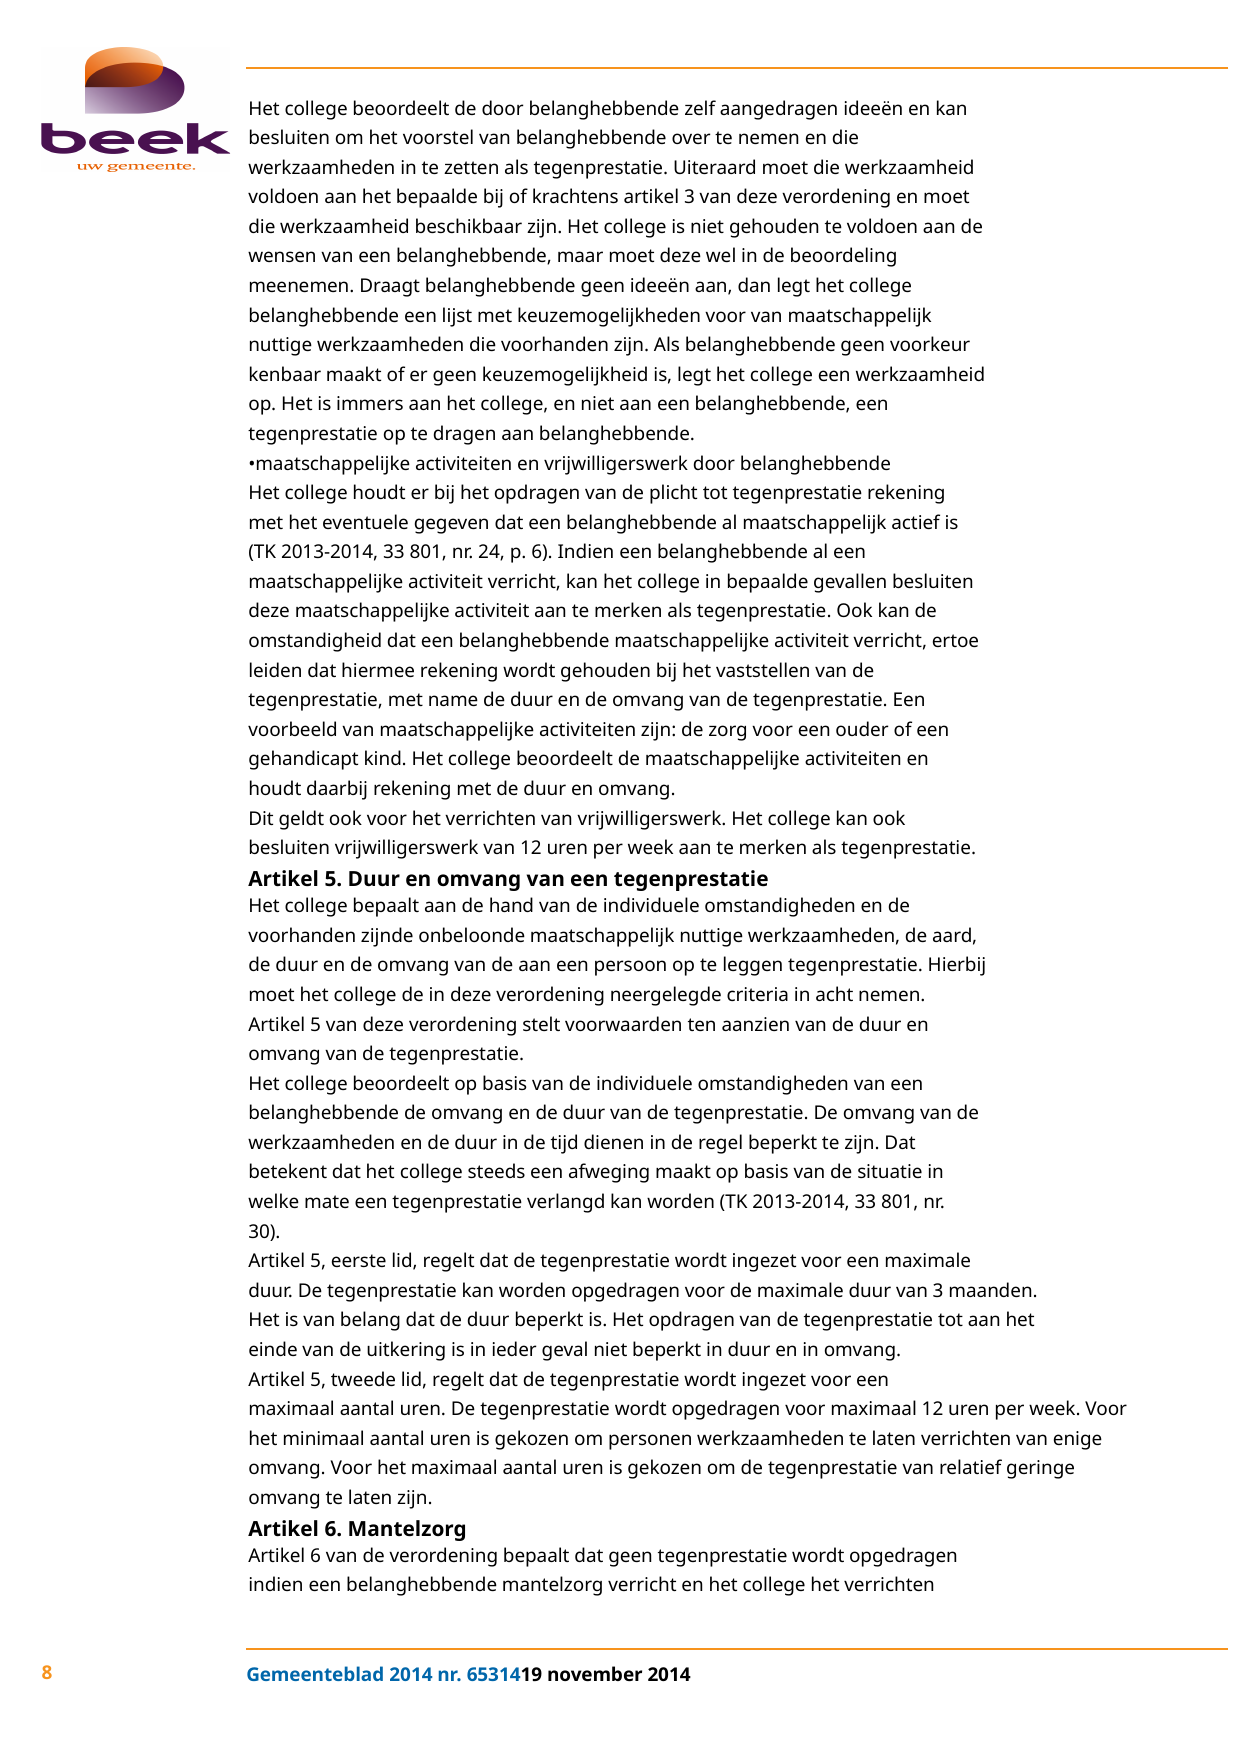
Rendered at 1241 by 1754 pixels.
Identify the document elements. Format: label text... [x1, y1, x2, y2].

text voldoen aan het bepaalde bij of krachtens artikel 3 van deze verordening en moet [248, 183, 1152, 209]
text Artikel 6. Mantelzorg [248, 1514, 1152, 1542]
text Het college beoordeelt de door belanghebbende zelf aangedragen ideeën en kan [248, 95, 1152, 121]
text duur. De tegenprestatie kan worden opgedragen voor de maximale duur van 3 maanden. [248, 1277, 1152, 1303]
text betekent dat het college steeds een afweging maakt op basis van de situatie in [248, 1159, 1152, 1184]
text op. Het is immers aan het college, en niet aan een belanghebbende, een [248, 391, 1152, 416]
text voorbeeld van maatschappelijke activiteiten zijn: de zorg voor een ouder of een [248, 716, 1152, 742]
text Artikel 6 van de verordening bepaalt dat geen tegenprestatie wordt opgedragen [248, 1542, 1152, 1568]
text voorhanden zijnde onbeloonde maatschappelijk nuttige werkzaamheden, de aard, [248, 922, 1152, 948]
text omstandigheid dat een belanghebbende maatschappelijke activiteit verricht, ertoe [248, 627, 1152, 653]
text Artikel 5, tweede lid, regelt dat de tegenprestatie wordt ingezet voor een [248, 1366, 1152, 1391]
text 30). [248, 1218, 1152, 1243]
text (TK 2013-2014, 33 801, nr. 24, p. 6). Indien een belanghebbende al een [248, 538, 1152, 564]
text besluiten om het voorstel van belanghebbende over te nemen en die [248, 124, 1152, 150]
text wensen van een belanghebbende, maar moet deze wel in de beoordeling [248, 243, 1152, 268]
text belanghebbende de omvang en de duur van de tegenprestatie. De omvang van de [248, 1099, 1152, 1125]
text leiden dat hiermee rekening wordt gehouden bij het vaststellen van de [248, 657, 1152, 683]
text •maatschappelijke activiteiten en vrijwilligerswerk door belanghebbende [248, 450, 1152, 476]
text omvang van de tegenprestatie. [248, 1040, 1152, 1066]
text meenemen. Draagt belanghebbende geen ideeën aan, dan legt het college [248, 272, 1152, 298]
text Artikel 5, eerste lid, regelt dat de tegenprestatie wordt ingezet voor een maximale [248, 1247, 1152, 1273]
text de duur en de omvang van de aan een persoon op te leggen tegenprestatie. Hierbij [248, 952, 1152, 977]
text belanghebbende een lijst met keuzemogelijkheden voor van maatschappelijk [248, 302, 1152, 328]
text kenbaar maakt of er geen keuzemogelijkheid is, legt het college een werkzaamheid [248, 361, 1152, 387]
text maximaal aantal uren. De tegenprestatie wordt opgedragen voor maximaal 12 uren per week. Voor het minimaal aantal uren is gekozen om personen werkzaamheden te laten verrichten van enige omvang. Voor het maximaal aantal uren is gekozen om de tegenprestatie van relatief geringe omvang te laten zijn. [248, 1395, 1152, 1510]
text welke mate een tegenprestatie verlangd kan worden (TK 2013-2014, 33 801, nr. [248, 1188, 1152, 1214]
text nuttige werkzaamheden die voorhanden zijn. Als belanghebbende geen voorkeur [248, 331, 1152, 357]
text Artikel 5 van deze verordening stelt voorwaarden ten aanzien van de duur en [248, 1011, 1152, 1036]
text gehandicapt kind. Het college beoordeelt de maatschappelijke activiteiten en [248, 746, 1152, 771]
text tegenprestatie op te dragen aan belanghebbende. [248, 420, 1152, 446]
text werkzaamheden in te zetten als tegenprestatie. Uiteraard moet die werkzaamheid [248, 154, 1152, 180]
text Dit geldt ook voor het verrichten van vrijwilligerswerk. Het college kan ook [248, 805, 1152, 831]
text einde van de uitkering is in ieder geval niet beperkt in duur en in omvang. [248, 1336, 1152, 1362]
text die werkzaamheid beschikbaar zijn. Het college is niet gehouden te voldoen aan de [248, 213, 1152, 239]
text tegenprestatie, met name de duur en de omvang van de tegenprestatie. Een [248, 686, 1152, 712]
text Artikel 5. Duur en omvang van een tegenprestatie [248, 864, 1152, 892]
text besluiten vrijwilligerswerk van 12 uren per week aan te merken als tegenprestatie. [248, 834, 1152, 860]
text maatschappelijke activiteit verricht, kan het college in bepaalde gevallen besluiten [248, 568, 1152, 594]
text Het college beoordeelt op basis van de individuele omstandigheden van een [248, 1070, 1152, 1096]
text deze maatschappelijke activiteit aan te merken als tegenprestatie. Ook kan de [248, 598, 1152, 623]
text Het college bepaalt aan de hand van de individuele omstandigheden en de [248, 892, 1152, 918]
text met het eventuele gegeven dat een belanghebbende al maatschappelijk actief is [248, 509, 1152, 535]
text indien een belanghebbende mantelzorg verricht en het college het verrichten [248, 1572, 1152, 1597]
text moet het college de in deze verordening neergelegde criteria in acht nemen. [248, 981, 1152, 1007]
text werkzaamheden en de duur in de tijd dienen in de regel beperkt te zijn. Dat [248, 1129, 1152, 1155]
text Het is van belang dat de duur beperkt is. Het opdragen van de tegenprestatie tot aan het [248, 1307, 1152, 1332]
text houdt daarbij rekening met de duur en omvang. [248, 775, 1152, 801]
picture [41, 47, 231, 172]
text Het college houdt er bij het opdragen van de plicht tot tegenprestatie rekening [248, 479, 1152, 505]
